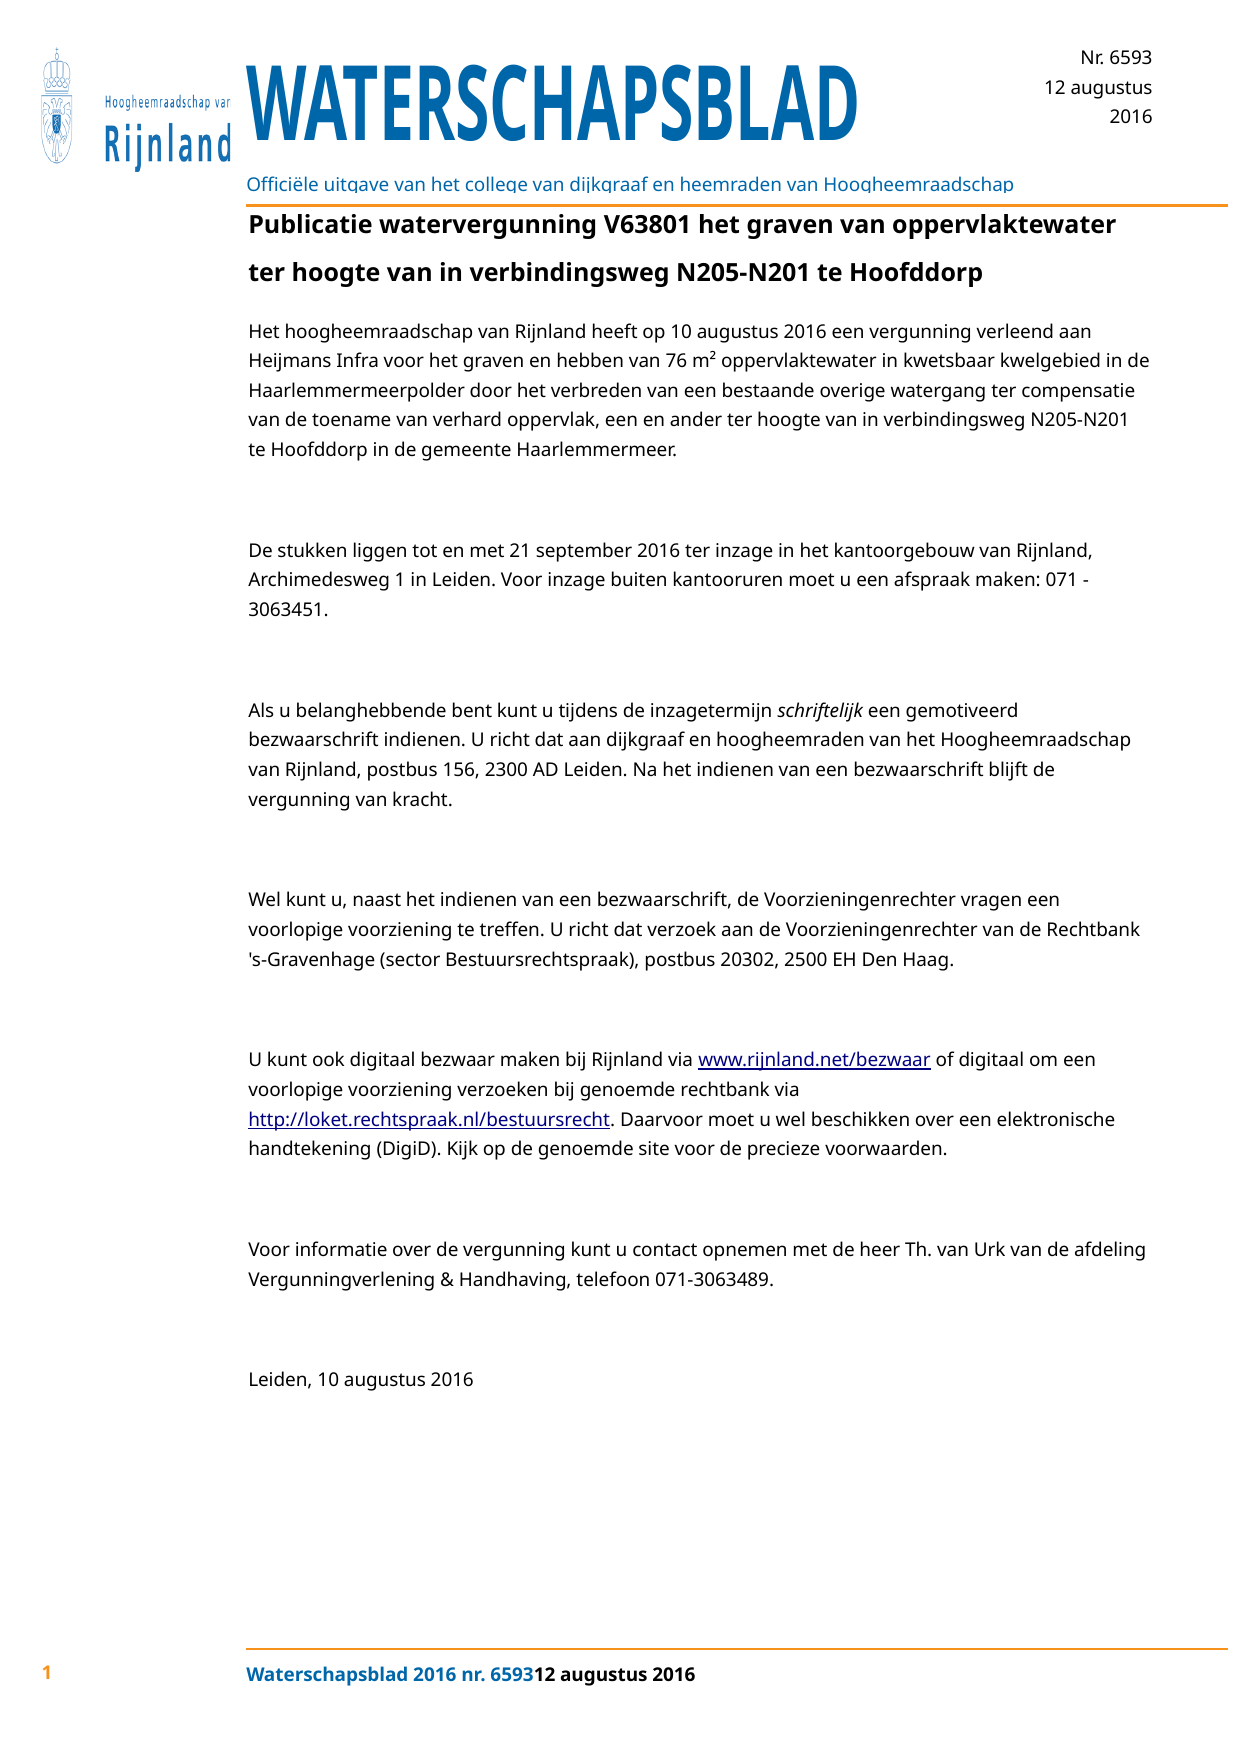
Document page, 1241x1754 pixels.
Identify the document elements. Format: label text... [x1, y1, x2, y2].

text Voor informatie over de vergunning kunt u contact opnemen met de heer Th. van Urk van de afdeling Vergunningverlening & Handhaving, telefoon 071-3063489. [248, 1236, 1152, 1292]
text De stukken liggen tot en met 21 september 2016 ter inzage in het kantoorgebouw van Rijnland, Archimedesweg 1 in Leiden. Voor inzage buiten kantooruren moet u een afspraak maken: 071 - 3063451. [248, 537, 1152, 622]
text Wel kunt u, naast het indienen van een bezwaarschrift, de Voorzieningenrechter vragen een voorlopige voorziening te treffen. U richt dat verzoek aan de Voorzieningenrechter van de Rechtbank 's-Gravenhage (sector Bestuursrechtspraak), postbus 20302, 2500 EH Den Haag. [248, 887, 1152, 972]
text Als u belanghebbende bent kunt u tijdens de inzagetermijn schriftelijk een gemotiveerd bezwaarschrift indienen. U richt dat aan dijkgraaf en hoogheemraden van het Hoogheemraadschap van Rijnland, postbus 156, 2300 AD Leiden. Na het indienen van een bezwaarschrift blijft de vergunning van kracht. [248, 697, 1152, 812]
picture [41, 47, 231, 172]
text Publicatie watervergunning V63801 het graven van oppervlaktewater ter hoogte van in verbindingsweg N205-N201 te Hoofddorp [248, 207, 1152, 288]
text Leiden, 10 augustus 2016 [248, 1367, 1152, 1392]
text U kunt ook digitaal bezwaar maken bij Rijnland via www.rijnland.net/bezwaar of digitaal om een voorlopige voorziening verzoeken bij genoemde rechtbank via http://loket.rechtspraak.nl/bestuursrecht. Daarvoor moet u wel beschikken over een elektronische handtekening (DigiD). Kijk op de genoemde site voor de precieze voorwaarden. [248, 1047, 1152, 1161]
text Het hoogheemraadschap van Rijnland heeft op 10 augustus 2016 een vergunning verleend aan Heijmans Infra voor het graven en hebben van 76 m² oppervlaktewater in kwetsbaar kwelgebied in de Haarlemmermeerpolder door het verbreden van een bestaande overige watergang ter compensatie van de toename van verhard oppervlak, een en ander ter hoogte van in verbindingsweg N205-N201 te Hoofddorp in de gemeente Haarlemmermeer. [248, 318, 1152, 462]
